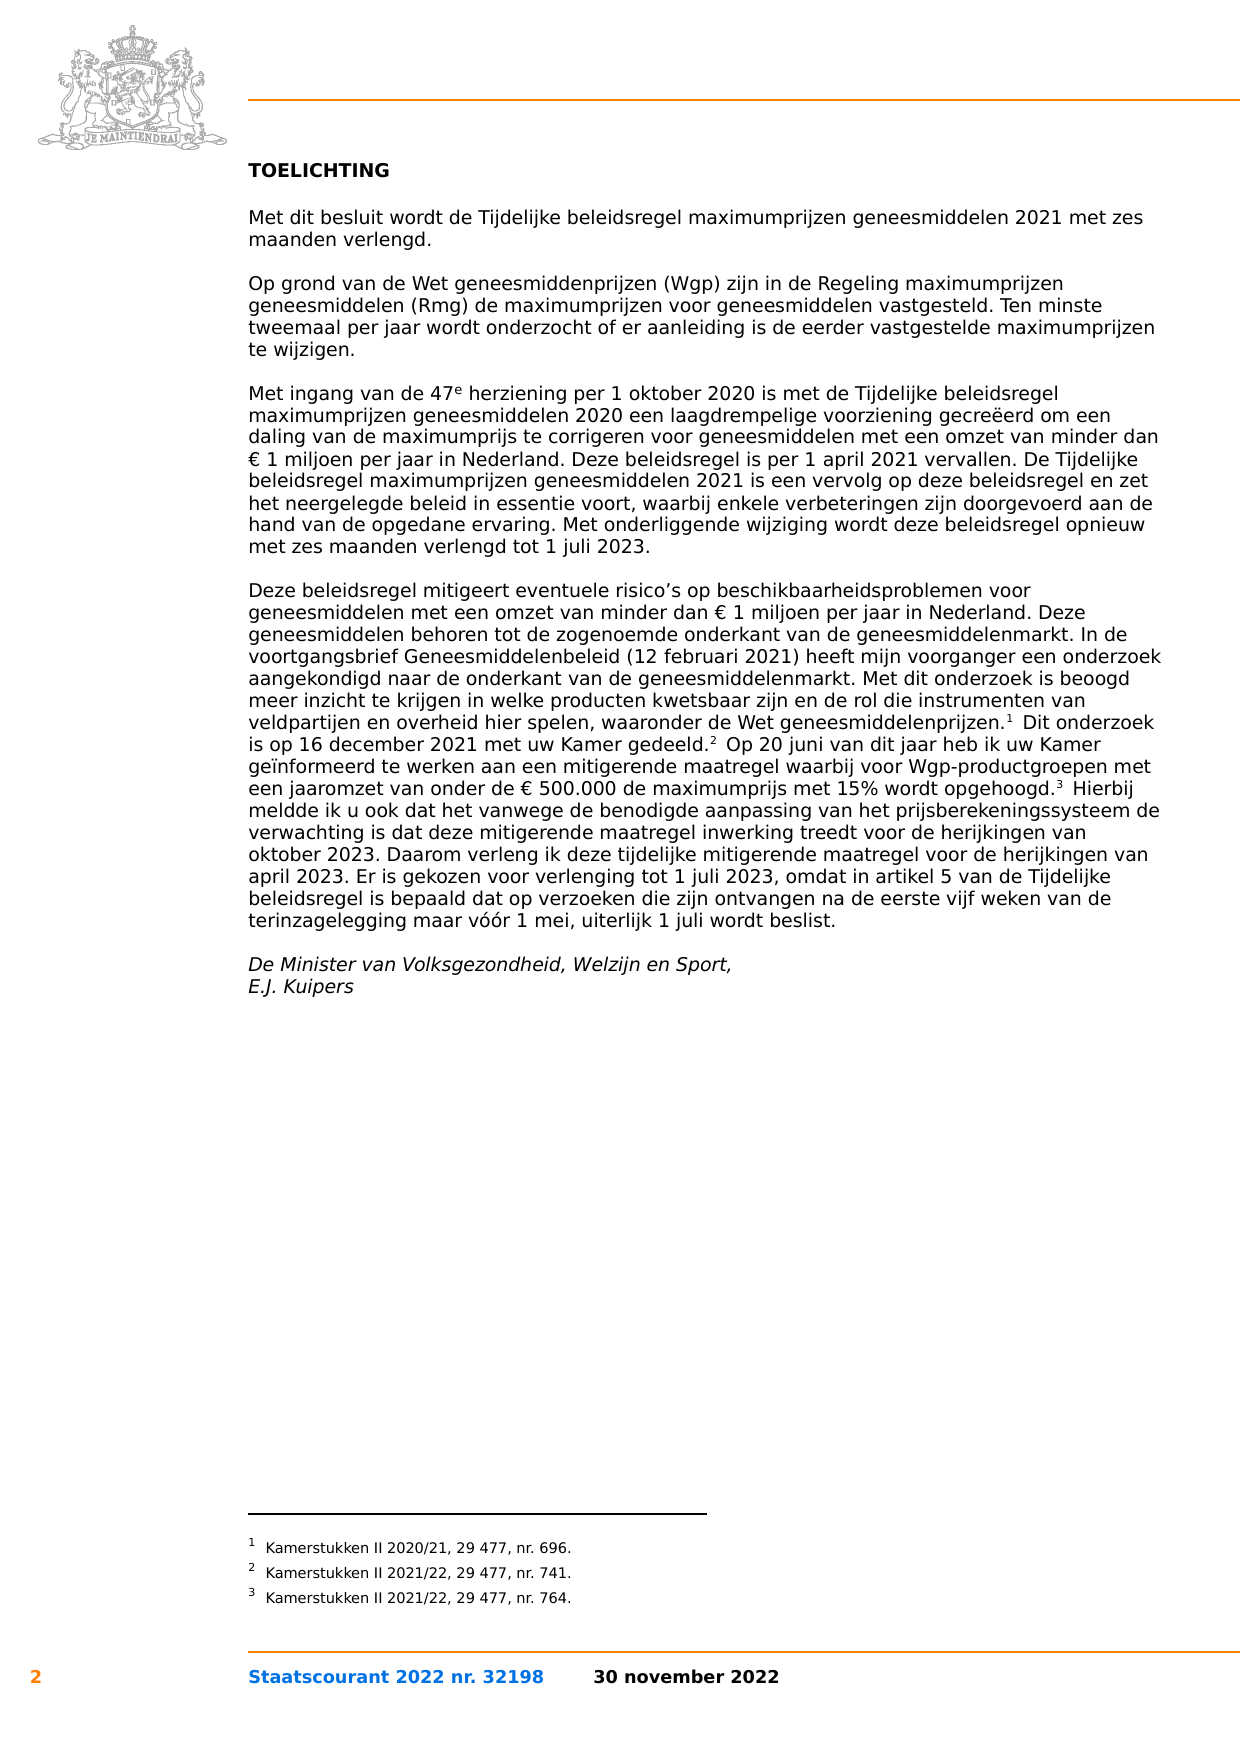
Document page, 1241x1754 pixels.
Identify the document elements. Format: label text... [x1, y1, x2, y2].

text Met ingang van de 47e herziening per 1 oktober 2020 is met de Tijdelijke beleidsregel maximumprijzen geneesmiddelen 2020 een laagdrempelige voorziening gecreëerd om een daling van de maximumprijs te corrigeren voor geneesmiddelen met een omzet van minder dan € 1 miljoen per jaar in Nederland. Deze beleidsregel is per 1 april 2021 vervallen. De Tijdelijke beleidsregel maximumprijzen geneesmiddelen 2021 is een vervolg op deze beleidsregel en zet het neergelegde beleid in essentie voort, waarbij enkele verbeteringen zijn doorgevoerd aan de hand van de opgedane ervaring. Met onderliggende wijziging wordt deze beleidsregel opnieuw met zes maanden verlengd tot 1 juli 2023. [248, 382, 1163, 558]
text Deze beleidsregel mitigeert eventuele risico’s op beschikbaarheidsproblemen voor geneesmiddelen met een omzet van minder dan € 1 miljoen per jaar in Nederland. Deze geneesmiddelen behoren tot de zogenoemde onderkant van de geneesmiddelenmarkt. In de voortgangsbrief Geneesmiddelenbeleid (12 februari 2021) heeft mijn voorganger een onderzoek aangekondigd naar de onderkant van de geneesmiddelenmarkt. Met dit onderzoek is beoogd meer inzicht te krijgen in welke producten kwetsbaar zijn en de rol die instrumenten van veldpartijen en overheid hier spelen, waaronder de Wet geneesmiddelenprijzen. Dit onderzoek is op 16 december 2021 met uw Kamer gedeeld. Op 20 juni van dit jaar heb ik uw Kamer geïnformeerd te werken aan een mitigerende maatregel waarbij voor Wgp-productgroepen met een jaaromzet van onder de € 500.000 de maximumprijs met 15% wordt opgehoogd. Hierbij meldde ik u ook dat het vanwege de benodigde aanpassing van het prijsberekeningssysteem de verwachting is dat deze mitigerende maatregel inwerking treedt voor de herijkingen van oktober 2023. Daarom verleng ik deze tijdelijke mitigerende maatregel voor de herijkingen van april 2023. Er is gekozen voor verlenging tot 1 juli 2023, omdat in artikel 5 van de Tijdelijke beleidsregel is bepaald dat op verzoeken die zijn ontvangen na de eerste vijf weken van de terinzagelegging maar vóór 1 mei, uiterlijk 1 juli wordt beslist. [248, 580, 1163, 932]
text Op grond van de Wet geneesmiddenprijzen (Wgp) zijn in de Regeling maximumprijzen geneesmiddelen (Rmg) de maximumprijzen voor geneesmiddelen vastgesteld. Ten minste tweemaal per jaar wordt onderzocht of er aanleiding is de eerder vastgestelde maximumprijzen te wijzigen. [248, 273, 1163, 361]
text Met dit besluit wordt de Tijdelijke beleidsregel maximumprijzen geneesmiddelen 2021 met zes maanden verlengd. [248, 207, 1163, 251]
subtitle TOELICHTING [248, 160, 1163, 182]
text De Minister van Volksgezondheid, Welzijn en Sport, E.J. Kuipers [248, 954, 1163, 998]
text Kamerstukken II 2020/21, 29 477, nr. 696. [248, 1536, 1163, 1558]
text Kamerstukken II 2021/22, 29 477, nr. 764. [248, 1586, 1163, 1608]
text Kamerstukken II 2021/22, 29 477, nr. 741. [248, 1561, 1163, 1583]
picture [38, 25, 227, 150]
